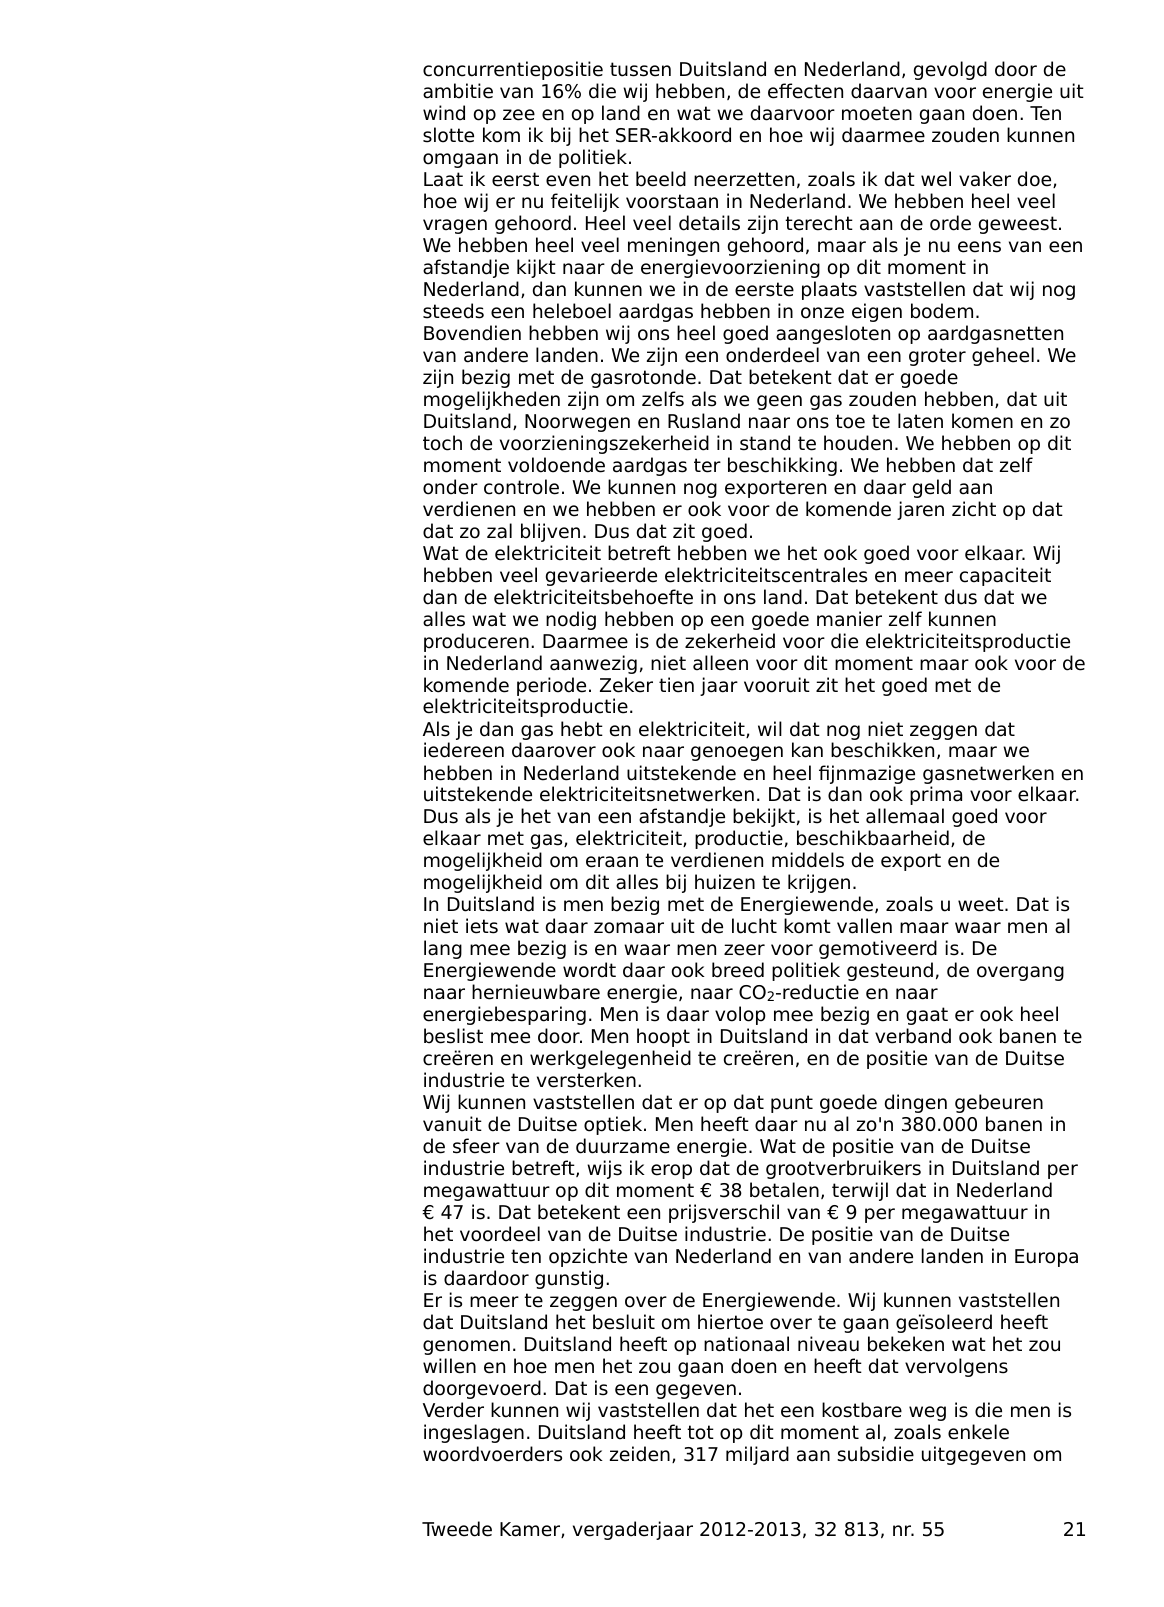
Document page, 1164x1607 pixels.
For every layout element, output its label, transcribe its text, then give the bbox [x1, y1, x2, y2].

text Verder kunnen wij vaststellen dat het een kostbare weg is die men is ingeslagen. Duitsland heeft tot op dit moment al, zoals enkele woordvoerders ook zeiden, 317 miljard aan subsidie uitgegeven om [422, 1400, 1087, 1466]
text In Duitsland is men bezig met de Energiewende, zoals u weet. Dat is niet iets wat daar zomaar uit de lucht komt vallen maar waar men al lang mee bezig is en waar men zeer voor gemotiveerd is. De Energiewende wordt daar ook breed politiek gesteund, de overgang naar hernieuwbare energie, naar CO2-reductie en naar energiebesparing. Men is daar volop mee bezig en gaat er ook heel beslist mee door. Men hoopt in Duitsland in dat verband ook banen te creëren en werkgelegenheid te creëren, en de positie van de Duitse industrie te versterken. [422, 894, 1087, 1092]
text Wij kunnen vaststellen dat er op dat punt goede dingen gebeuren vanuit de Duitse optiek. Men heeft daar nu al zo'n 380.000 banen in de sfeer van de duurzame energie. Wat de positie van de Duitse industrie betreft, wijs ik erop dat de grootverbruikers in Duitsland per megawattuur op dit moment € 38 betalen, terwijl dat in Nederland € 47 is. Dat betekent een prijsverschil van € 9 per megawattuur in het voordeel van de Duitse industrie. De positie van de Duitse industrie ten opzichte van Nederland en van andere landen in Europa is daardoor gunstig. [422, 1092, 1087, 1290]
text Er is meer te zeggen over de Energiewende. Wij kunnen vaststellen dat Duitsland het besluit om hiertoe over te gaan geïsoleerd heeft genomen. Duitsland heeft op nationaal niveau bekeken wat het zou willen en hoe men het zou gaan doen en heeft dat vervolgens doorgevoerd. Dat is een gegeven. [422, 1290, 1087, 1400]
text Laat ik eerst even het beeld neerzetten, zoals ik dat wel vaker doe, hoe wij er nu feitelijk voorstaan in Nederland. We hebben heel veel vragen gehoord. Heel veel details zijn terecht aan de orde geweest. We hebben heel veel meningen gehoord, maar als je nu eens van een afstandje kijkt naar de energievoorziening op dit moment in Nederland, dan kunnen we in de eerste plaats vaststellen dat wij nog steeds een heleboel aardgas hebben in onze eigen bodem. Bovendien hebben wij ons heel goed aangesloten op aardgasnetten van andere landen. We zijn een onderdeel van een groter geheel. We zijn bezig met de gasrotonde. Dat betekent dat er goede mogelijkheden zijn om zelfs als we geen gas zouden hebben, dat uit Duitsland, Noorwegen en Rusland naar ons toe te laten komen en zo toch de voorzieningszekerheid in stand te houden. We hebben op dit moment voldoende aardgas ter beschikking. We hebben dat zelf onder controle. We kunnen nog exporteren en daar geld aan verdienen en we hebben er ook voor de komende jaren zicht op dat dat zo zal blijven. Dus dat zit goed. [422, 169, 1087, 543]
text Wat de elektriciteit betreft hebben we het ook goed voor elkaar. Wij hebben veel gevarieerde elektriciteitscentrales en meer capaciteit dan de elektriciteitsbehoefte in ons land. Dat betekent dus dat we alles wat we nodig hebben op een goede manier zelf kunnen produceren. Daarmee is de zekerheid voor die elektriciteitsproductie in Nederland aanwezig, niet alleen voor dit moment maar ook voor de komende periode. Zeker tien jaar vooruit zit het goed met de elektriciteitsproductie. [422, 543, 1087, 718]
text Als je dan gas hebt en elektriciteit, wil dat nog niet zeggen dat iedereen daarover ook naar genoegen kan beschikken, maar we hebben in Nederland uitstekende en heel fijnmazige gasnetwerken en uitstekende elektriciteitsnetwerken. Dat is dan ook prima voor elkaar. [422, 718, 1087, 806]
text Dus als je het van een afstandje bekijkt, is het allemaal goed voor elkaar met gas, elektriciteit, productie, beschikbaarheid, de mogelijkheid om eraan te verdienen middels de export en de mogelijkheid om dit alles bij huizen te krijgen. [422, 806, 1087, 894]
text concurrentiepositie tussen Duitsland en Nederland, gevolgd door de ambitie van 16% die wij hebben, de effecten daarvan voor energie uit wind op zee en op land en wat we daarvoor moeten gaan doen. Ten slotte kom ik bij het SER-akkoord en hoe wij daarmee zouden kunnen omgaan in de politiek. [422, 59, 1087, 169]
